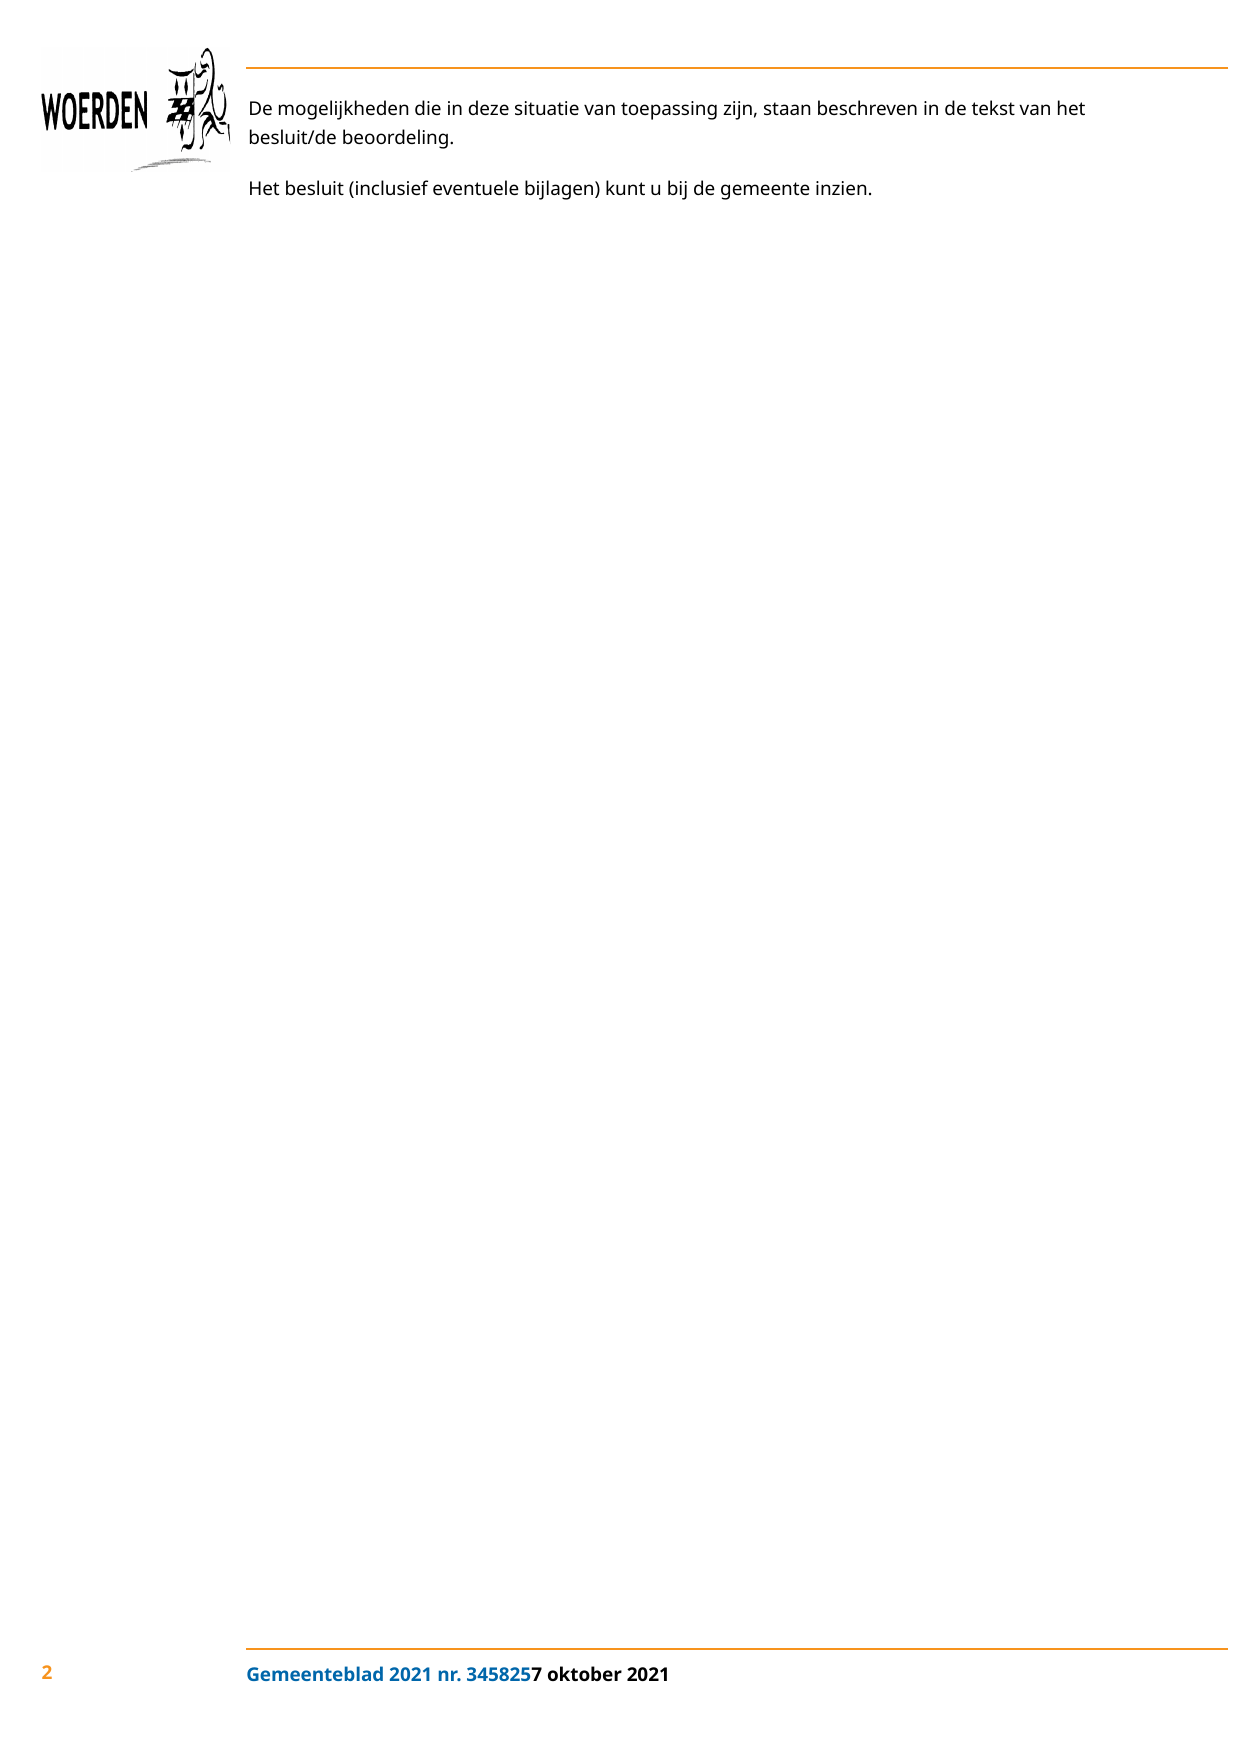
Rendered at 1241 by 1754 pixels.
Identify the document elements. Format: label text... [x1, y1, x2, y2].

picture [41, 47, 231, 172]
text De mogelijkheden die in deze situatie van toepassing zijn, staan beschreven in de tekst van het besluit/de beoordeling. [248, 95, 1152, 150]
text Het besluit (inclusief eventuele bijlagen) kunt u bij de gemeente inzien. [248, 175, 1152, 201]
